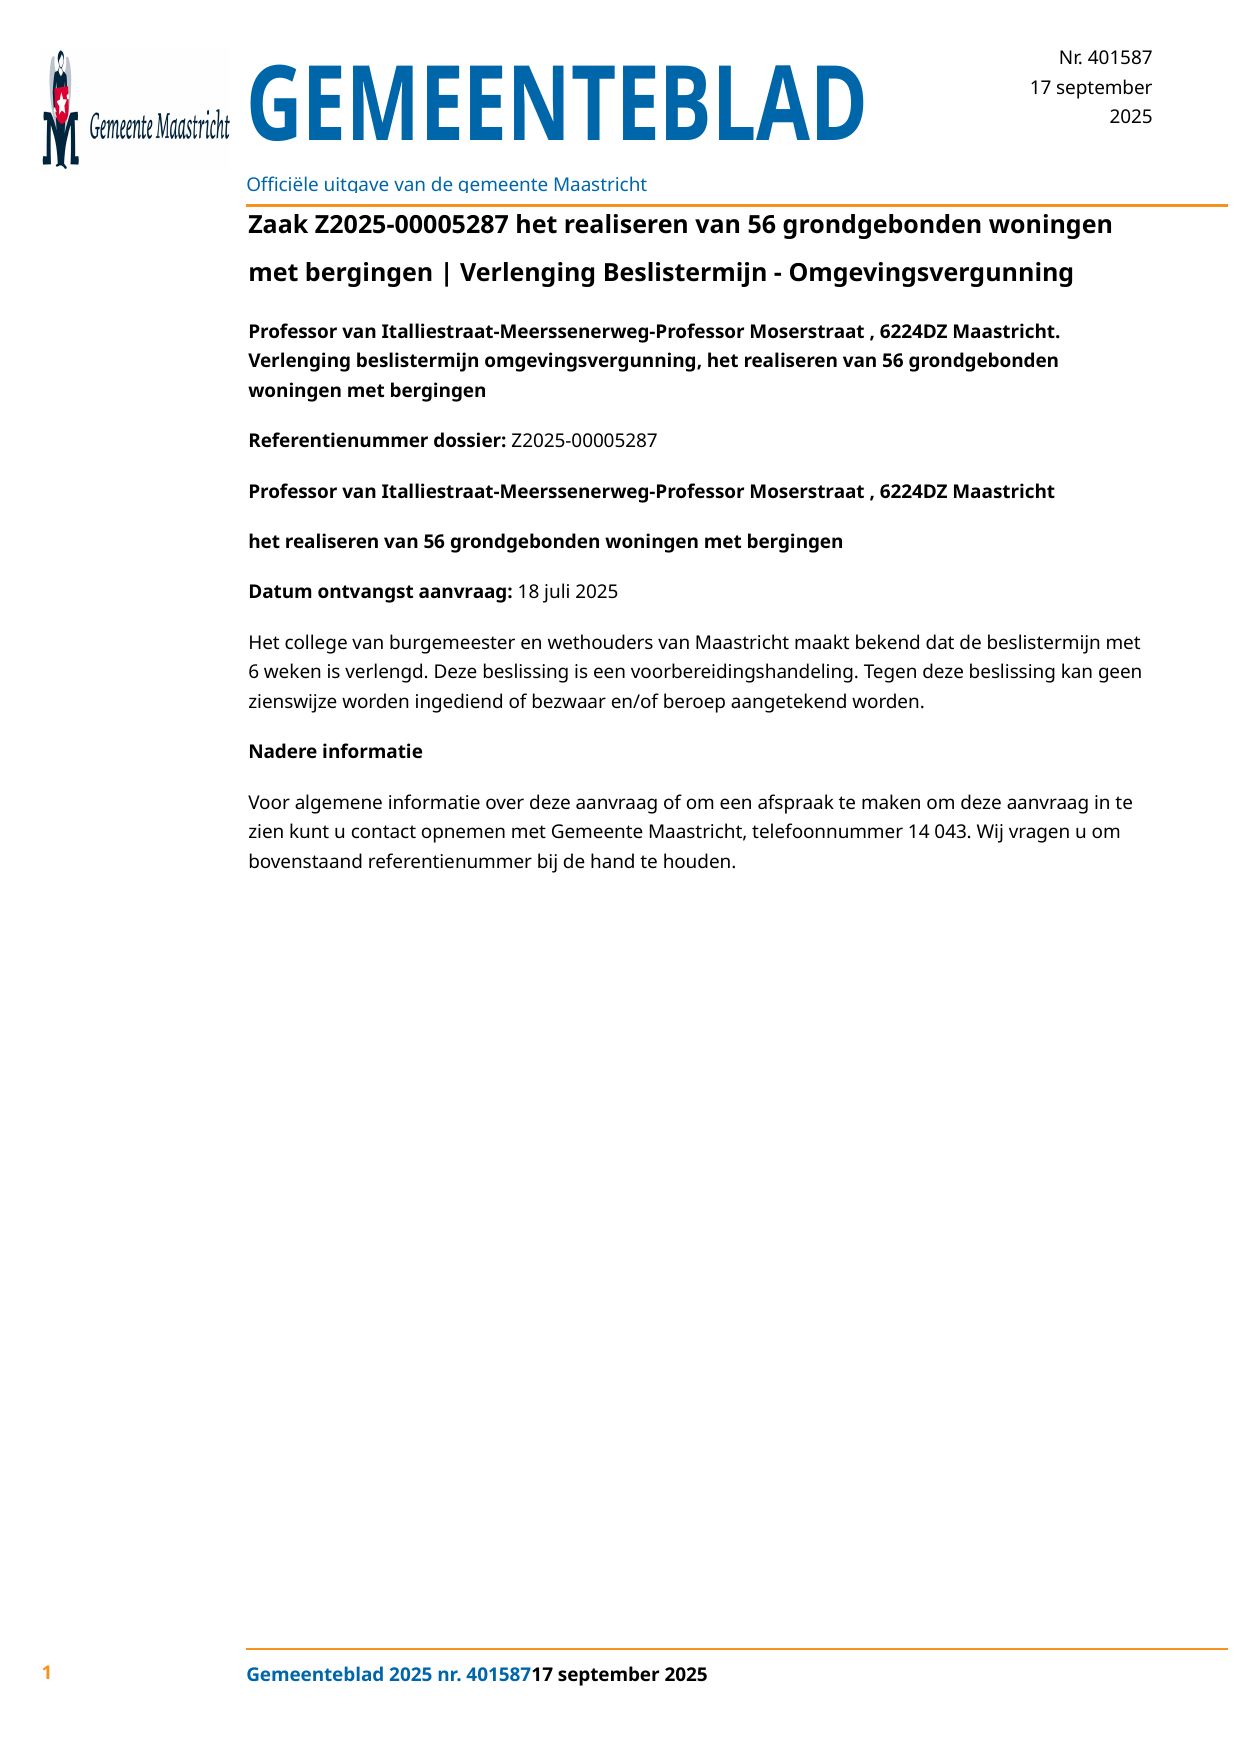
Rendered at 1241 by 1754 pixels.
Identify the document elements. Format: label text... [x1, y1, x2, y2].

picture [41, 47, 231, 172]
text Datum ontvangst aanvraag: 18 juli 2025 [248, 579, 1152, 604]
text Het college van burgemeester en wethouders van Maastricht maakt bekend dat de beslistermijn met 6 weken is verlengd. Deze beslissing is een voorbereidingshandeling. Tegen deze beslissing kan geen zienswijze worden ingediend of bezwaar en/of beroep aangetekend worden. [248, 629, 1152, 714]
text Zaak Z2025-00005287 het realiseren van 56 grondgebonden woningen met bergingen | Verlenging Beslistermijn - Omgevingsvergunning [248, 207, 1152, 288]
text Referentienummer dossier: Z2025-00005287 [248, 427, 1152, 453]
text Voor algemene informatie over deze aanvraag of om een afspraak te maken om deze aanvraag in te zien kunt u contact opnemen met Gemeente Maastricht, telefoonnummer 14 043. Wij vragen u om bovenstaand referentienummer bij de hand te houden. [248, 789, 1152, 874]
text het realiseren van 56 grondgebonden woningen met bergingen [248, 528, 1152, 554]
text Professor van Italliestraat-Meerssenerweg-Professor Moserstraat , 6224DZ Maastricht. Verlenging beslistermijn omgevingsvergunning, het realiseren van 56 grondgebonden woningen met bergingen [248, 318, 1152, 403]
text Professor van Italliestraat-Meerssenerweg-Professor Moserstraat , 6224DZ Maastricht [248, 478, 1152, 504]
text Nadere informatie [248, 739, 1152, 764]
